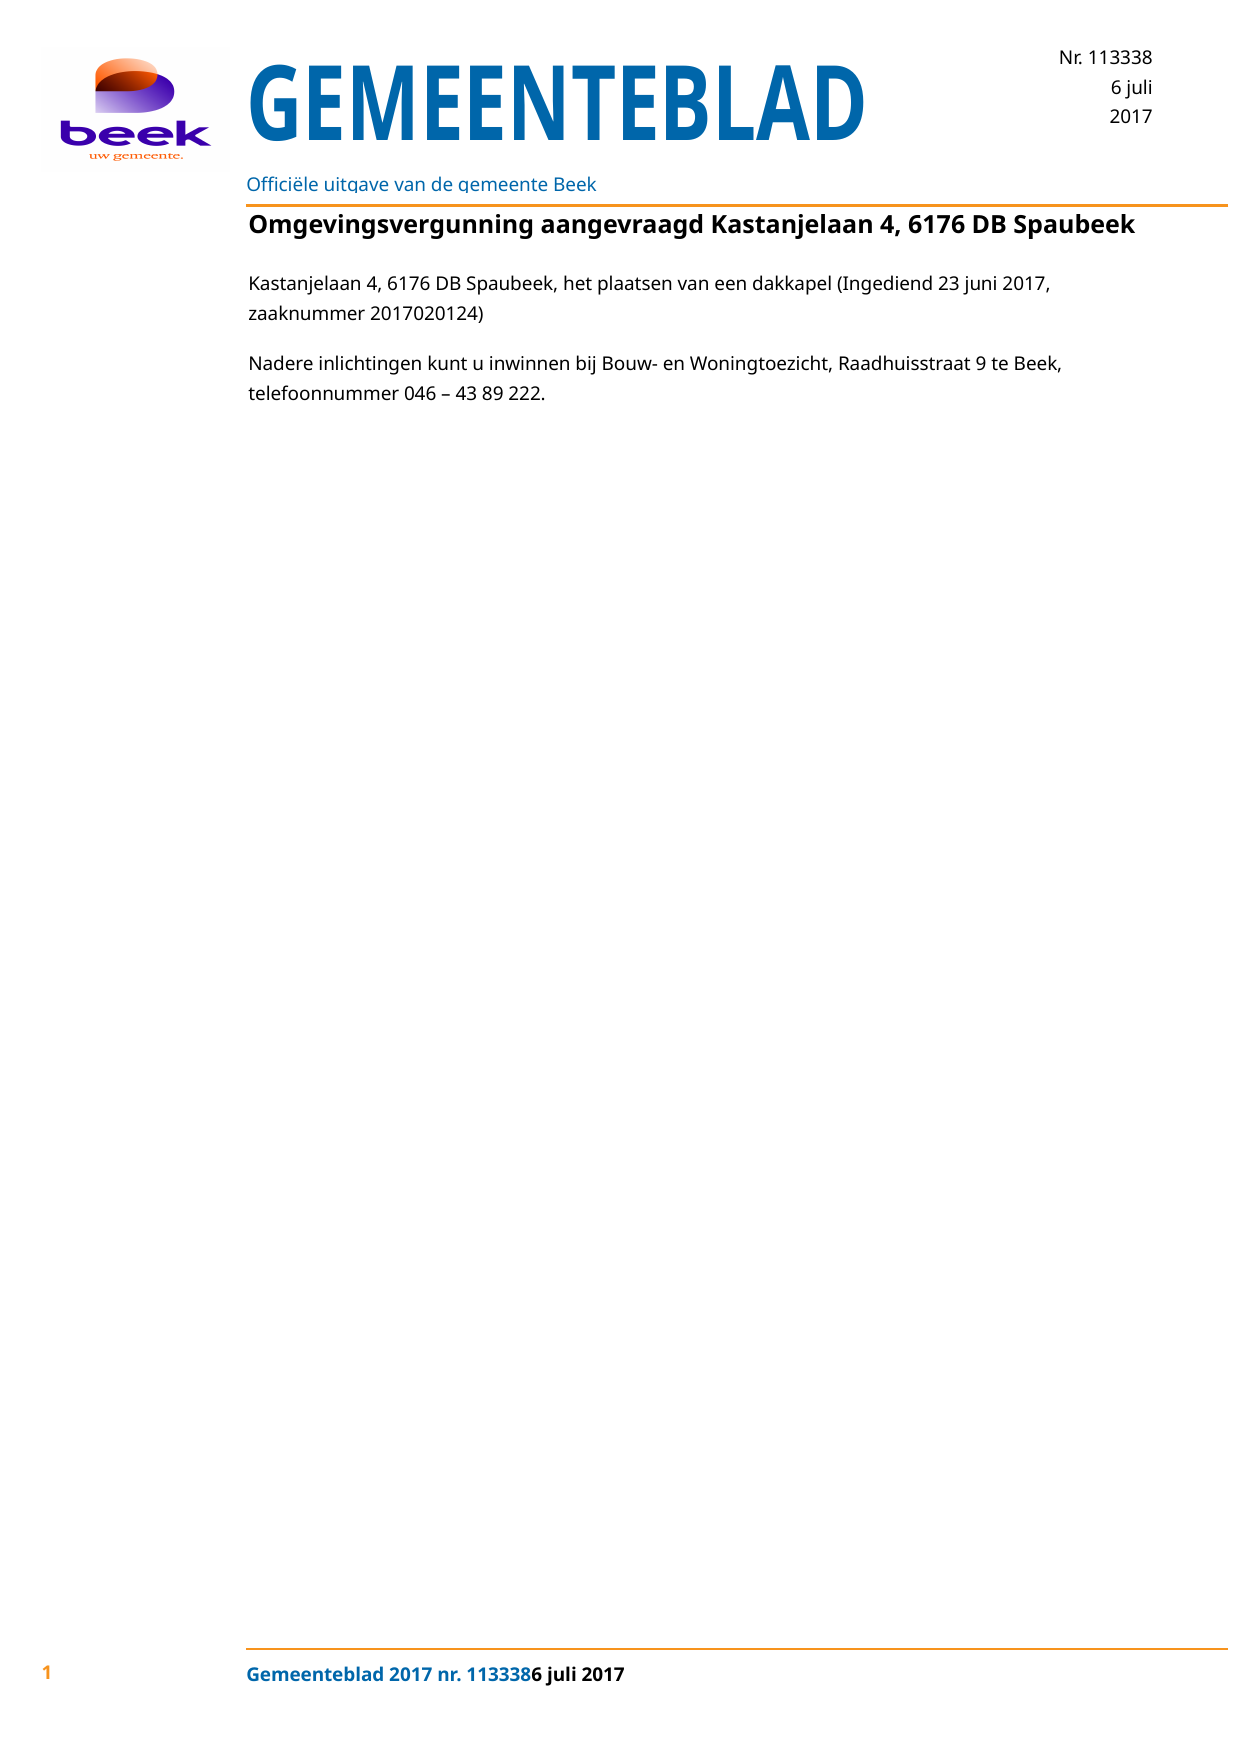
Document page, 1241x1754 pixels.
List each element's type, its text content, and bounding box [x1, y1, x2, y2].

picture [41, 47, 231, 172]
text Nadere inlichtingen kunt u inwinnen bij Bouw- en Woningtoezicht, Raadhuisstraat 9 te Beek, telefoonnummer 046 – 43 89 222. [248, 350, 1152, 406]
text Omgevingsvergunning aangevraagd Kastanjelaan 4, 6176 DB Spaubeek [248, 207, 1152, 241]
text Kastanjelaan 4, 6176 DB Spaubeek, het plaatsen van een dakkapel (Ingediend 23 juni 2017, zaaknummer 2017020124) [248, 270, 1152, 326]
